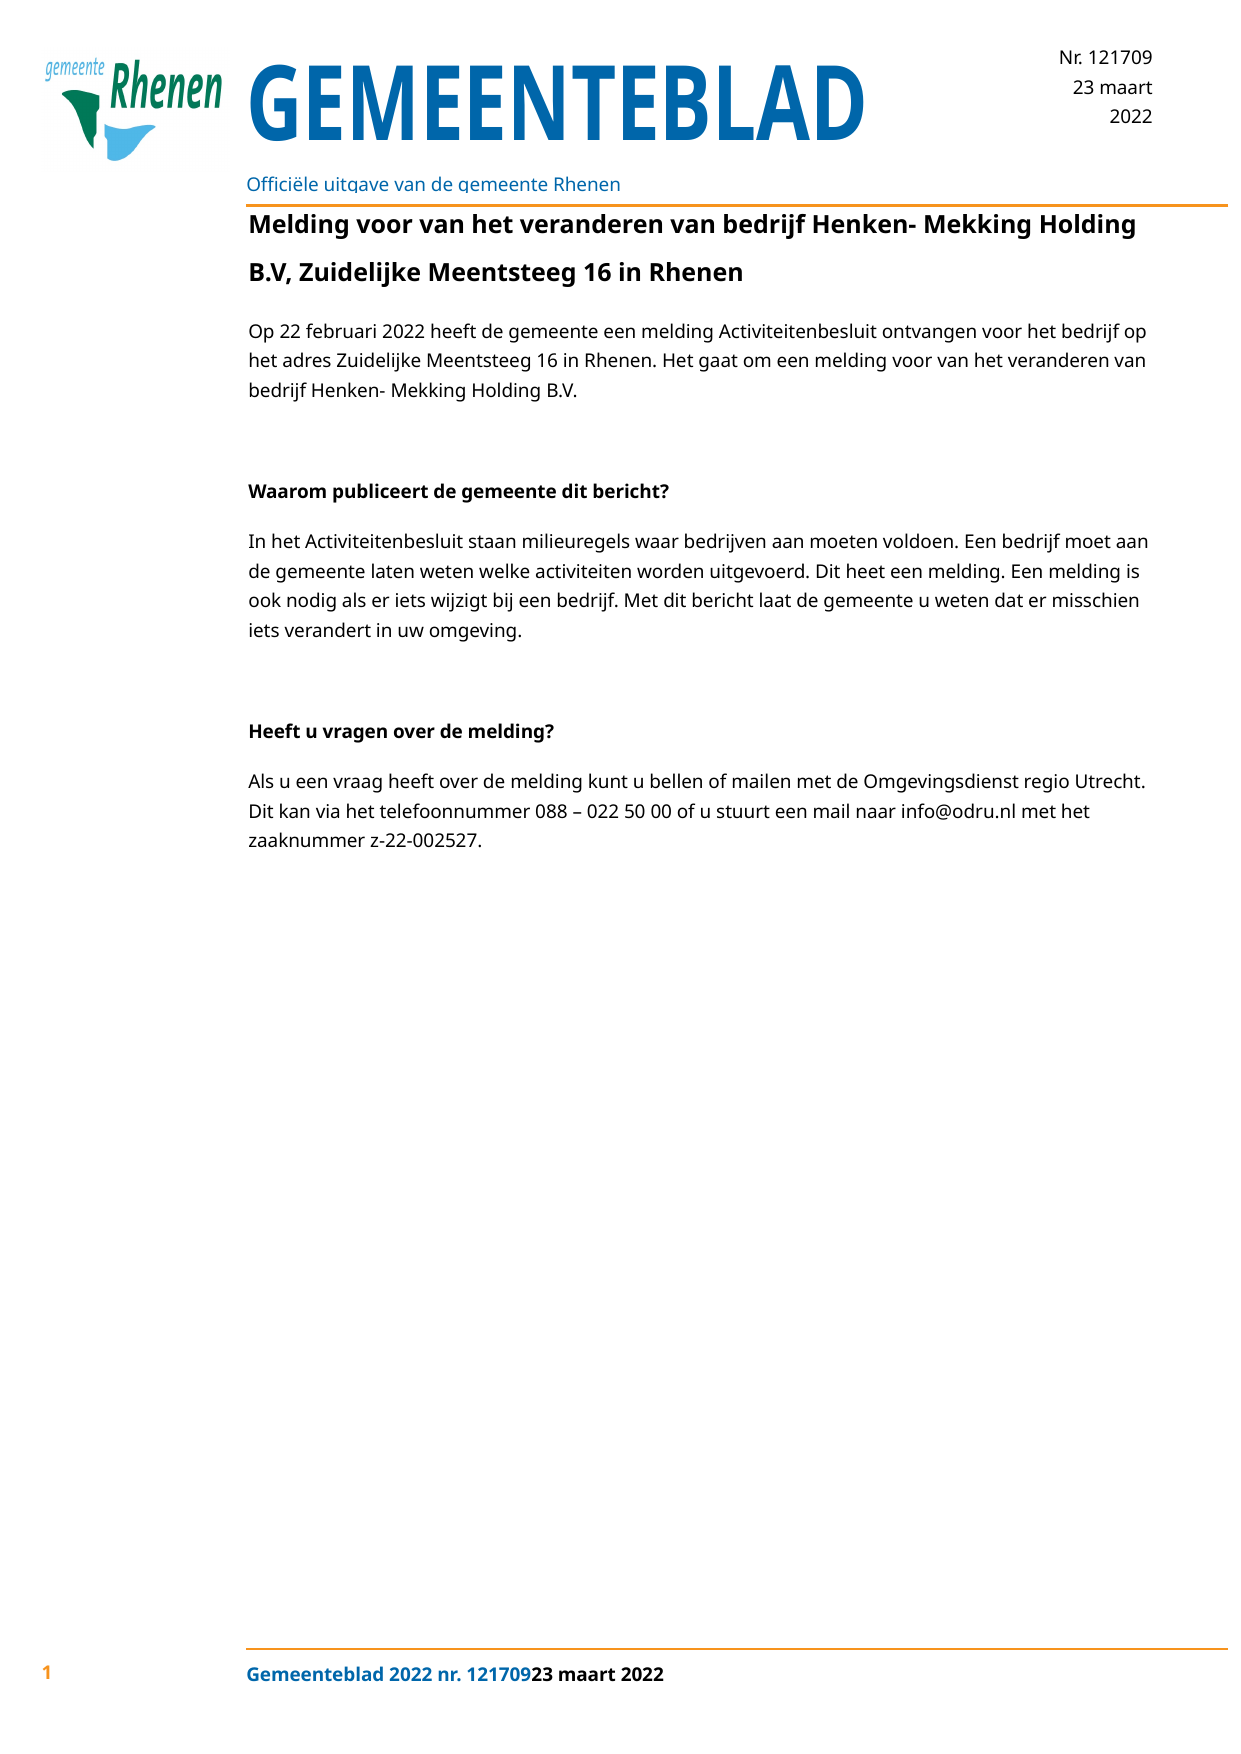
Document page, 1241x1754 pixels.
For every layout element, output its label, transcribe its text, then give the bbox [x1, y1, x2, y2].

text Melding voor van het veranderen van bedrijf Henken- Mekking Holding B.V, Zuidelijke Meentsteeg 16 in Rhenen [248, 207, 1152, 288]
text In het Activiteitenbesluit staan milieuregels waar bedrijven aan moeten voldoen. Een bedrijf moet aan de gemeente laten weten welke activiteiten worden uitgevoerd. Dit heet een melding. Een melding is ook nodig als er iets wijzigt bij een bedrijf. Met dit bericht laat de gemeente u weten dat er misschien iets verandert in uw omgeving. [248, 528, 1152, 643]
text Op 22 februari 2022 heeft de gemeente een melding Activiteitenbesluit ontvangen voor het bedrijf op het adres Zuidelijke Meentsteeg 16 in Rhenen. Het gaat om een melding voor van het veranderen van bedrijf Henken- Mekking Holding B.V. [248, 318, 1152, 403]
text Heeft u vragen over de melding? [248, 718, 1152, 744]
text Waarom publiceert de gemeente dit bericht? [248, 478, 1152, 504]
text Als u een vraag heeft over de melding kunt u bellen of mailen met de Omgevingsdienst regio Utrecht. Dit kan via het telefoonnummer 088 – 022 50 00 of u stuurt een mail naar info@odru.nl met het zaaknummer z-22-002527. [248, 768, 1152, 853]
picture [41, 47, 231, 172]
